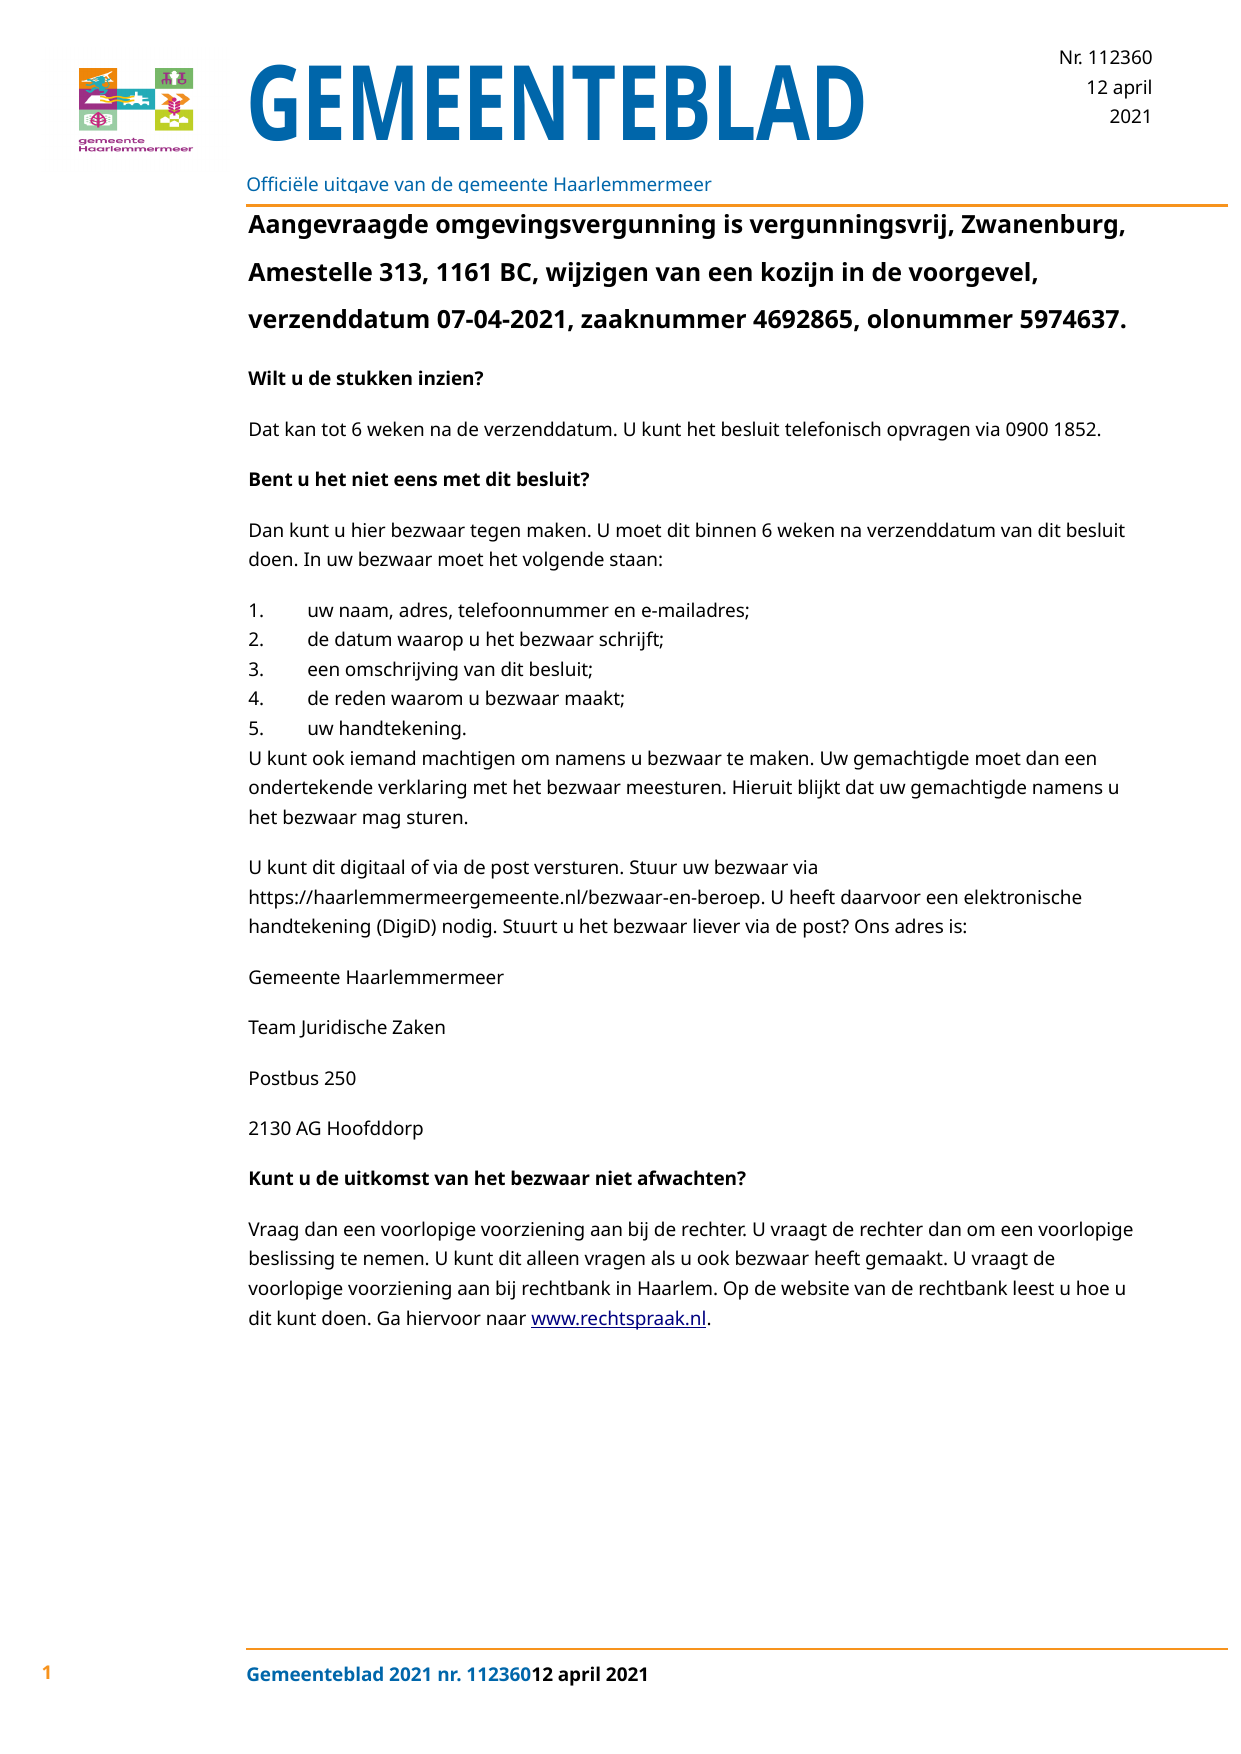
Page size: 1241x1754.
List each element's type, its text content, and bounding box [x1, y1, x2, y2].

text Kunt u de uitkomst van het bezwaar niet afwachten? [248, 1166, 1152, 1191]
list uw naam, adres, telefoonnummer en e-mailadres; [248, 597, 1152, 622]
text Bent u het niet eens met dit besluit? [248, 466, 1152, 492]
text Vraag dan een voorlopige voorziening aan bij de rechter. U vraagt de rechter dan om een voorlopige beslissing te nemen. U kunt dit alleen vragen als u ook bezwaar heeft gemaakt. U vraagt de voorlopige voorziening aan bij rechtbank in Haarlem. Op de website van de rechtbank leest u hoe u dit kunt doen. Ga hiervoor naar www.rechtspraak.nl. [248, 1216, 1152, 1330]
text 2130 AG Hoofddorp [248, 1115, 1152, 1141]
picture [41, 47, 231, 172]
text Postbus 250 [248, 1065, 1152, 1090]
list uw handtekening. [248, 715, 1152, 741]
text Dat kan tot 6 weken na de verzenddatum. U kunt het besluit telefonisch opvragen via 0900 1852. [248, 416, 1152, 442]
text Gemeente Haarlemmermeer [248, 964, 1152, 989]
text Aangevraagde omgevingsvergunning is vergunningsvrij, Zwanenburg, Amestelle 313, 1161 BC, wijzigen van een kozijn in de voorgevel, verzenddatum 07-04-2021, zaaknummer 4692865, olonummer 5974637. [248, 207, 1152, 336]
list een omschrijving van dit besluit; [248, 656, 1152, 682]
list de datum waarop u het bezwaar schrijft; [248, 626, 1152, 652]
text U kunt dit digitaal of via de post versturen. Stuur uw bezwaar via https://haarlemmermeergemeente.nl/bezwaar-en-beroep. U heeft daarvoor een elektronische handtekening (DigiD) nodig. Stuurt u het bezwaar liever via de post? Ons adres is: [248, 854, 1152, 939]
text U kunt ook iemand machtigen om namens u bezwaar te maken. Uw gemachtigde moet dan een ondertekende verklaring met het bezwaar meesturen. Hieruit blijkt dat uw gemachtigde namens u het bezwaar mag sturen. [248, 745, 1152, 829]
text Wilt u de stukken inzien? [248, 366, 1152, 391]
text Team Juridische Zaken [248, 1014, 1152, 1040]
list de reden waarom u bezwaar maakt; [248, 686, 1152, 711]
text Dan kunt u hier bezwaar tegen maken. U moet dit binnen 6 weken na verzenddatum van dit besluit doen. In uw bezwaar moet het volgende staan: [248, 517, 1152, 572]
